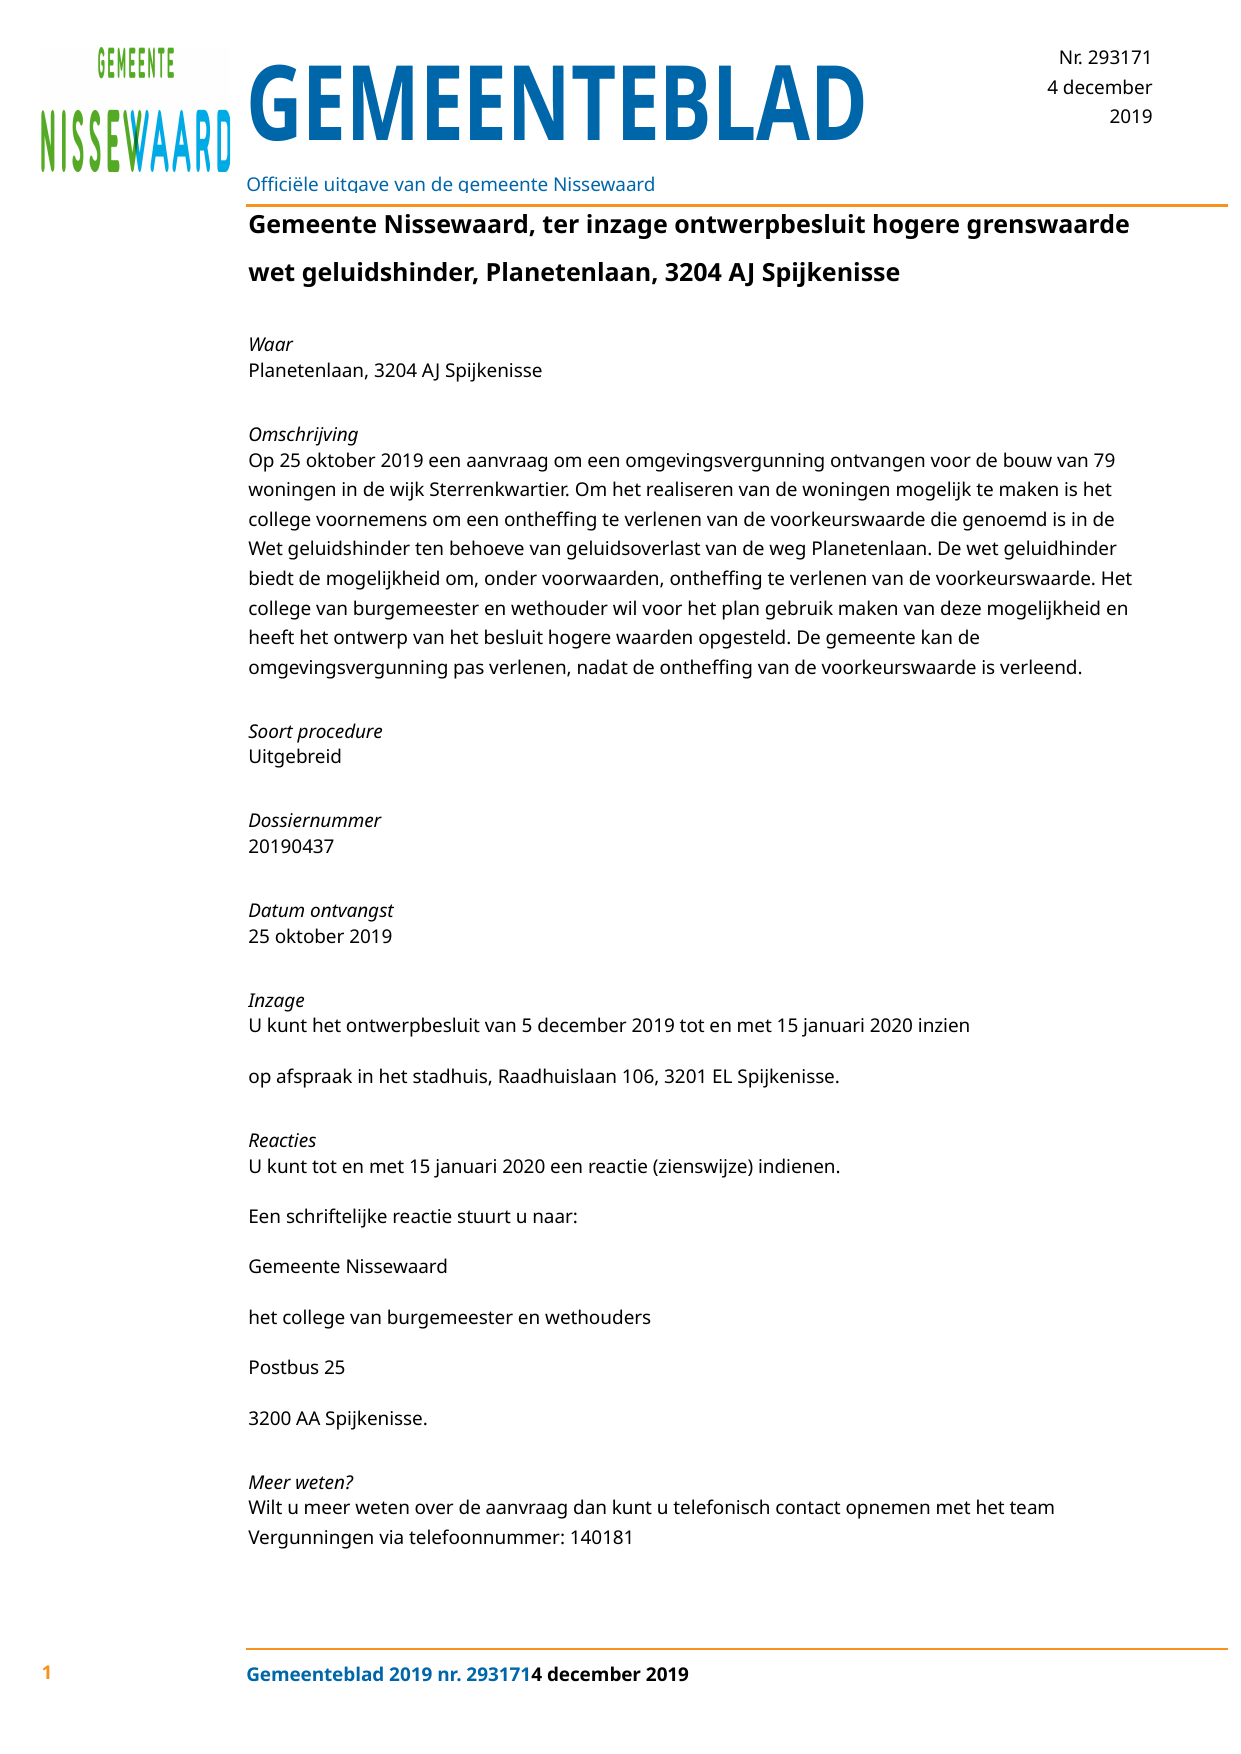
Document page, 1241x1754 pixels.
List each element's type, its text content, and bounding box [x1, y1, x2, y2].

text U kunt tot en met 15 januari 2020 een reactie (zienswijze) indienen. [248, 1153, 1152, 1178]
picture [200, 151, 206, 172]
text Een schriftelijke reactie stuurt u naar: [248, 1203, 1152, 1229]
text Wilt u meer weten over de aanvraag dan kunt u telefonisch contact opnemen met het team Vergunningen via telefoonnummer: 140181 [248, 1494, 1152, 1550]
text Meer weten? [248, 1469, 1152, 1494]
text Soort procedure [248, 718, 1152, 744]
picture [154, 157, 165, 172]
text 3200 AA Spijkenisse. [248, 1405, 1152, 1431]
text Omschrijving [248, 421, 1152, 447]
text Inzage [248, 987, 1152, 1013]
text Planetenlaan, 3204 AJ Spijkenisse [248, 357, 1152, 383]
text Waar [248, 331, 1152, 357]
text U kunt het ontwerpbesluit van 5 december 2019 tot en met 15 januari 2020 inzien [248, 1013, 1152, 1038]
picture [201, 122, 206, 138]
text 20190437 [248, 833, 1152, 859]
text op afspraak in het stadhuis, Raadhuislaan 106, 3201 EL Spijkenisse. [248, 1063, 1152, 1089]
text Dossiernummer [248, 808, 1152, 833]
picture [222, 122, 227, 160]
text Reacties [248, 1127, 1152, 1153]
text 25 oktober 2019 [248, 923, 1152, 949]
text Postbus 25 [248, 1354, 1152, 1380]
text het college van burgemeester en wethouders [248, 1304, 1152, 1330]
text Gemeente Nissewaard [248, 1254, 1152, 1279]
text Uitgebreid [248, 744, 1152, 769]
text Gemeente Nissewaard, ter inzage ontwerpbesluit hogere grenswaarde wet geluidshinder, Planetenlaan, 3204 AJ Spijkenisse [248, 207, 1152, 288]
text Datum ontvangst [248, 897, 1152, 923]
text Op 25 oktober 2019 een aanvraag om een omgevingsvergunning ontvangen voor de bouw van 79 woningen in de wijk Sterrenkwartier. Om het realiseren van de woningen mogelijk te maken is het college voornemens om een ontheffing te verlenen van de voorkeurswaarde die genoemd is in de Wet geluidshinder ten behoeve van geluidsoverlast van de weg Planetenlaan. De wet geluidhinder biedt de mogelijkheid om, onder voorwaarden, ontheffing te verlenen van de voorkeurswaarde. Het college van burgemeester en wethouder wil voor het plan gebruik maken van deze mogelijkheid en heeft het ontwerp van het besluit hogere waarden opgesteld. De gemeente kan de omgevingsvergunning pas verlenen, nadat de ontheffing van de voorkeurswaarde is verleend. [248, 447, 1152, 680]
picture [41, 47, 231, 172]
picture [176, 157, 187, 172]
